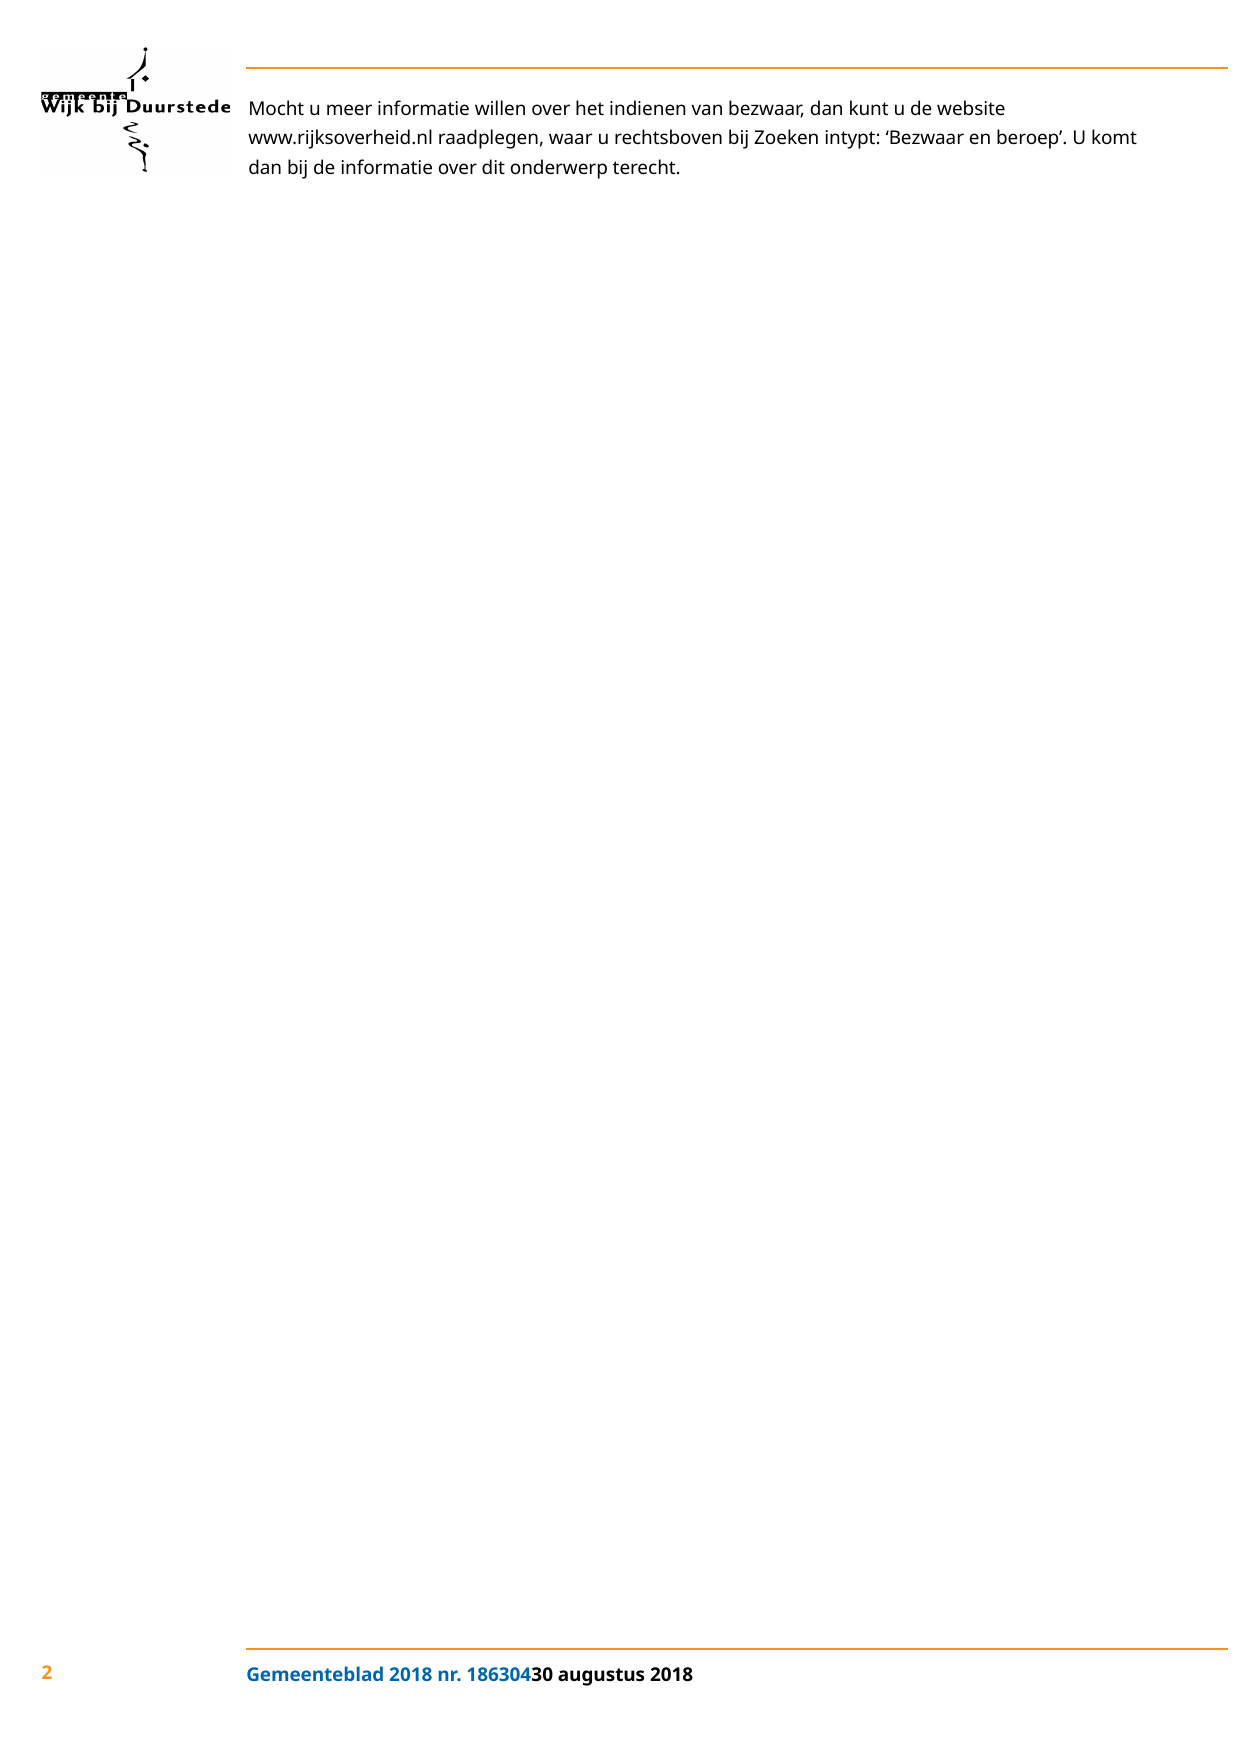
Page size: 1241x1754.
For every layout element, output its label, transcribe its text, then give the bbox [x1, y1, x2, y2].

text Mocht u meer informatie willen over het indienen van bezwaar, dan kunt u de website www.rijksoverheid.nl raadplegen, waar u rechtsboven bij Zoeken intypt: ‘Bezwaar en beroep’. U komt dan bij de informatie over dit onderwerp terecht. [248, 95, 1152, 180]
picture [41, 47, 231, 172]
